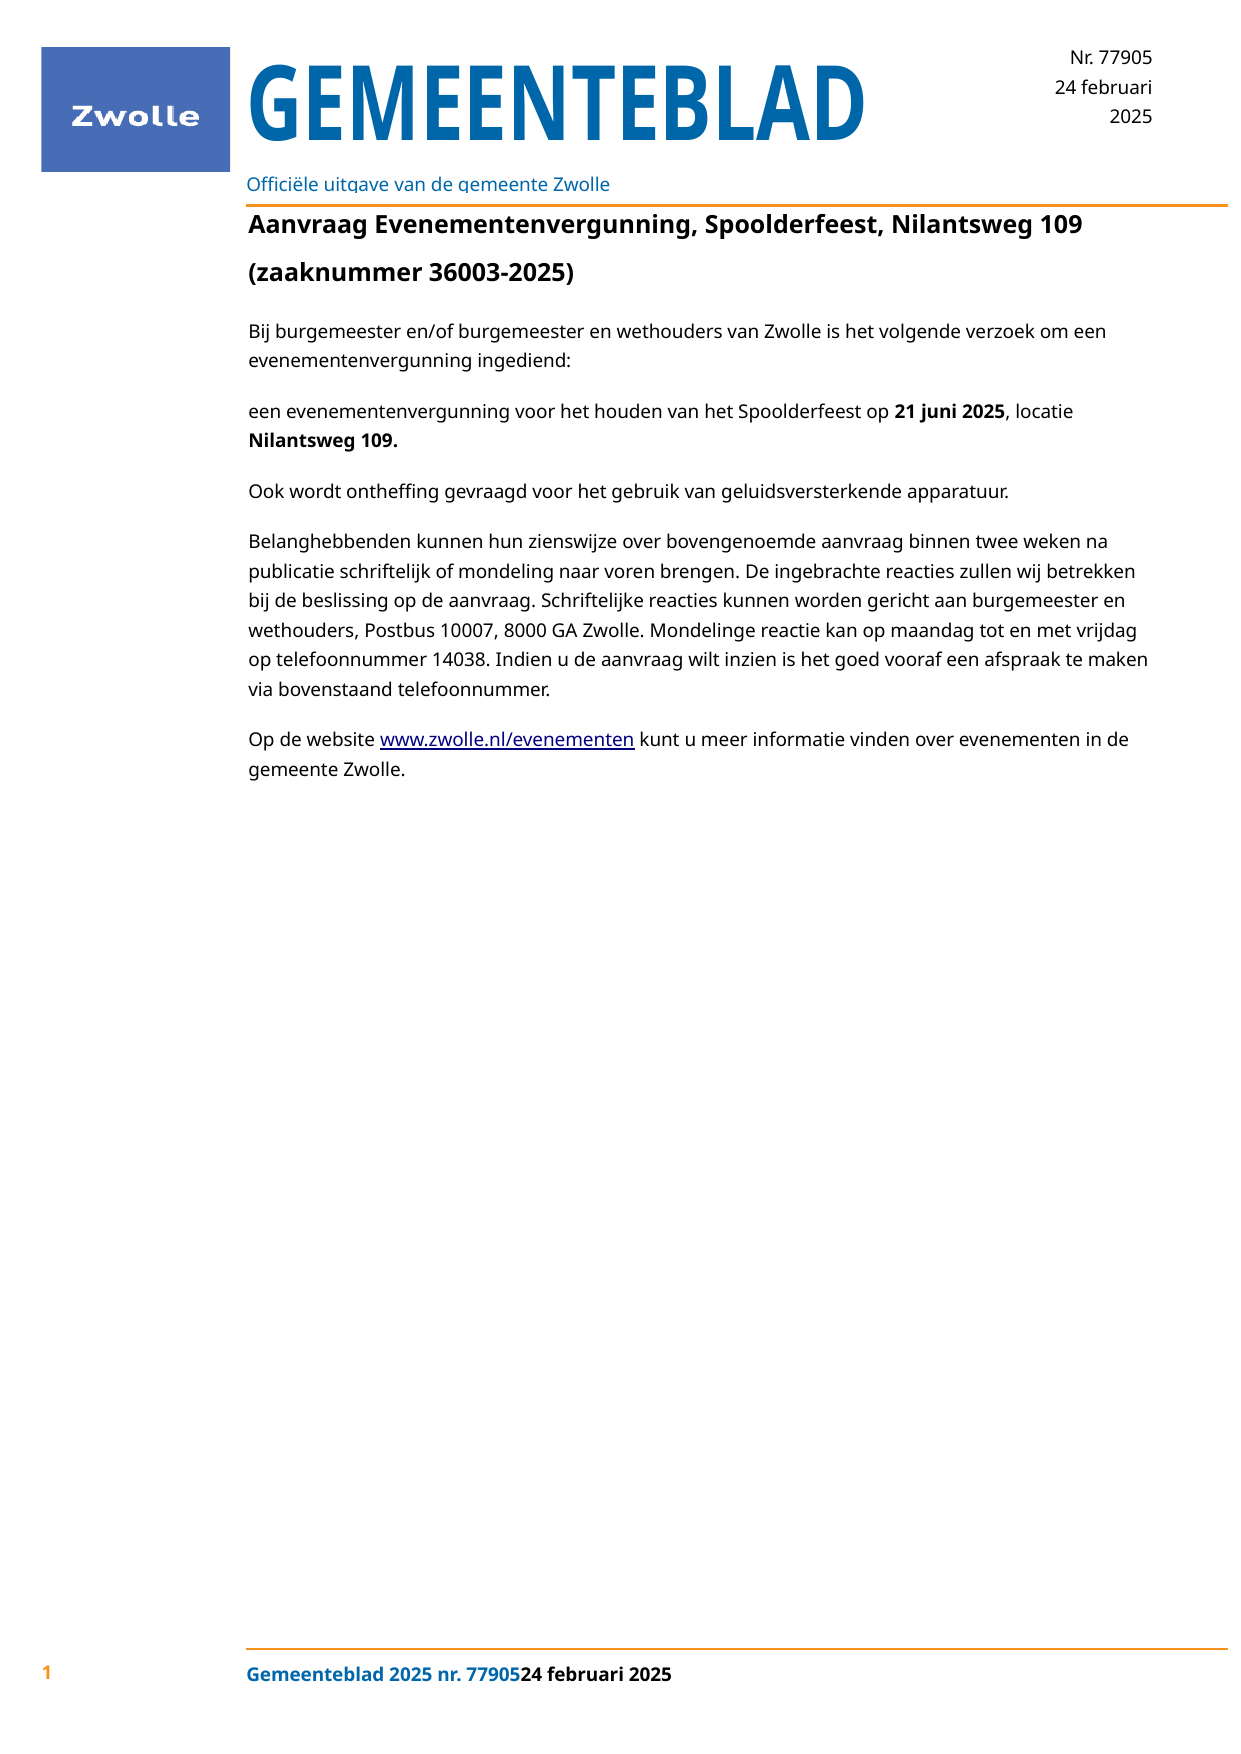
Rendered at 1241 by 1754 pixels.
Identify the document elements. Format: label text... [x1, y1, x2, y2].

text Belanghebbenden kunnen hun zienswijze over bovengenoemde aanvraag binnen twee weken na publicatie schriftelijk of mondeling naar voren brengen. De ingebrachte reacties zullen wij betrekken bij de beslissing op de aanvraag. Schriftelijke reacties kunnen worden gericht aan burgemeester en wethouders, Postbus 10007, 8000 GA Zwolle. Mondelinge reactie kan op maandag tot en met vrijdag op telefoonnummer 14038. Indien u de aanvraag wilt inzien is het goed vooraf een afspraak te maken via bovenstaand telefoonnummer. [248, 528, 1152, 702]
text Op de website www.zwolle.nl/evenementen kunt u meer informatie vinden over evenementen in de gemeente Zwolle. [248, 727, 1152, 782]
text Aanvraag Evenementenvergunning, Spoolderfeest, Nilantsweg 109 (zaaknummer 36003-2025) [248, 207, 1152, 288]
text Ook wordt ontheffing gevraagd voor het gebruik van geluidsversterkende apparatuur. [248, 478, 1152, 504]
text een evenementenvergunning voor het houden van het Spoolderfeest op 21 juni 2025, locatie Nilantsweg 109. [248, 398, 1152, 453]
text Bij burgemeester en/of burgemeester en wethouders van Zwolle is het volgende verzoek om een evenementenvergunning ingediend: [248, 318, 1152, 373]
picture [41, 47, 231, 172]
